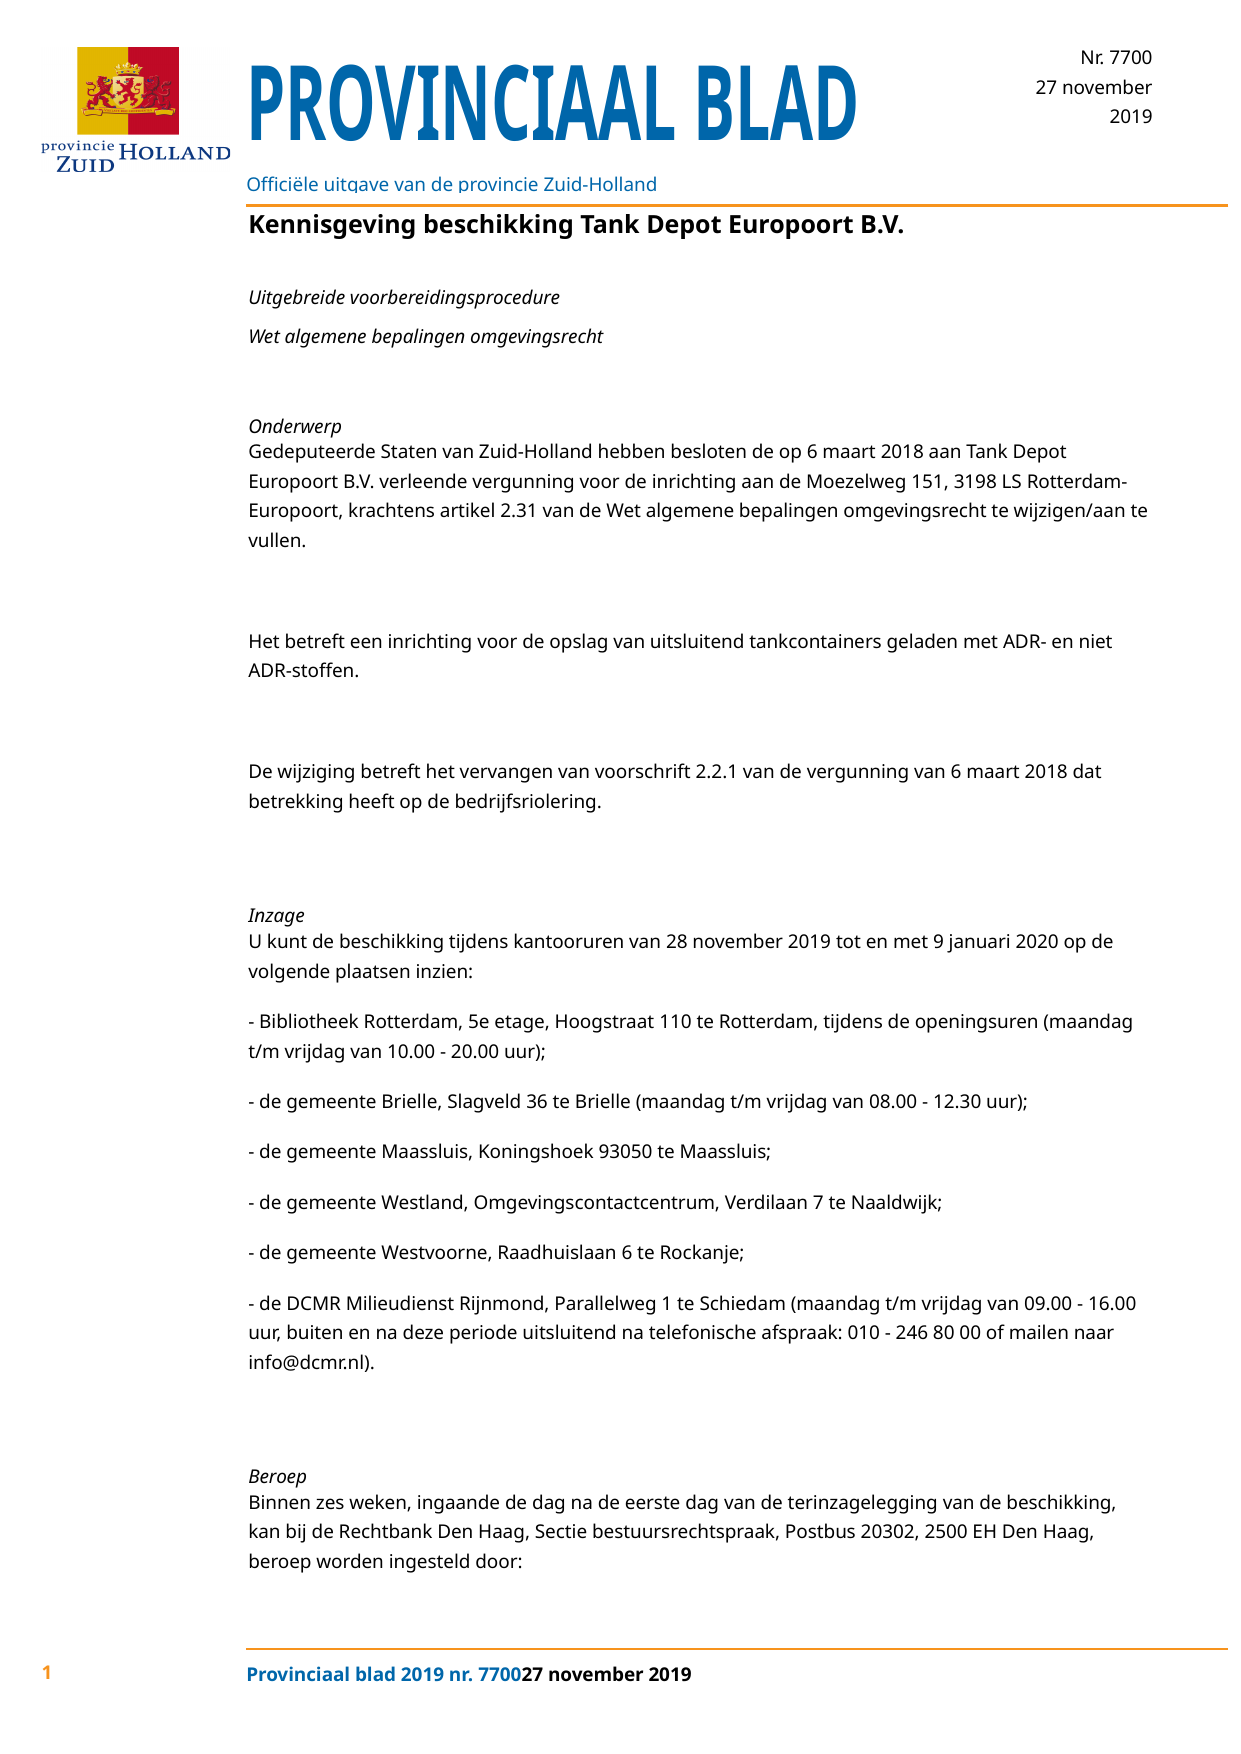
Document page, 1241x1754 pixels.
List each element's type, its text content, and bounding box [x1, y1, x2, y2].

text U kunt de beschikking tijdens kantooruren van 28 november 2019 tot en met 9 januari 2020 op de volgende plaatsen inzien: [248, 928, 1152, 983]
text Het betreft een inrichting voor de opslag van uitsluitend tankcontainers geladen met ADR- en niet ADR-stoffen. [248, 628, 1152, 683]
text Wet algemene bepalingen omgevingsrecht [248, 323, 1152, 349]
text Binnen zes weken, ingaande de dag na de eerste dag van de terinzagelegging van de beschikking, kan bij de Rechtbank Den Haag, Sectie bestuursrechtspraak, Postbus 20302, 2500 EH Den Haag, beroep worden ingesteld door: [248, 1489, 1152, 1574]
text Beroep [248, 1463, 1152, 1489]
text Uitgebreide voorbereidingsprocedure [248, 284, 1152, 309]
text Kennisgeving beschikking Tank Depot Europoort B.V. [248, 207, 1152, 241]
text Inzage [248, 902, 1152, 928]
text Onderwerp [248, 413, 1152, 438]
text Gedeputeerde Staten van Zuid-Holland hebben besloten de op 6 maart 2018 aan Tank Depot Europoort B.V. verleende vergunning voor de inrichting aan de Moezelweg 151, 3198 LS Rotterdam-Europoort, krachtens artikel 2.31 van de Wet algemene bepalingen omgevingsrecht te wijzigen/aan te vullen. [248, 438, 1152, 553]
text - de gemeente Brielle, Slagveld 36 te Brielle (maandag t/m vrijdag van 08.00 - 12.30 uur); [248, 1088, 1152, 1114]
text - Bibliotheek Rotterdam, 5e etage, Hoogstraat 110 te Rotterdam, tijdens de openingsuren (maandag t/m vrijdag van 10.00 - 20.00 uur); [248, 1008, 1152, 1063]
text - de gemeente Maassluis, Koningshoek 93050 te Maassluis; [248, 1139, 1152, 1164]
text - de gemeente Westvoorne, Raadhuislaan 6 te Rockanje; [248, 1239, 1152, 1265]
picture [41, 47, 231, 172]
text De wijziging betreft het vervangen van voorschrift 2.2.1 van de vergunning van 6 maart 2018 dat betrekking heeft op de bedrijfsriolering. [248, 758, 1152, 814]
text - de gemeente Westland, Omgevingscontactcentrum, Verdilaan 7 te Naaldwijk; [248, 1189, 1152, 1215]
text - de DCMR Milieudienst Rijnmond, Parallelweg 1 te Schiedam (maandag t/m vrijdag van 09.00 - 16.00 uur, buiten en na deze periode uitsluitend na telefonische afspraak: 010 - 246 80 00 of mailen naar info@dcmr.nl). [248, 1290, 1152, 1375]
